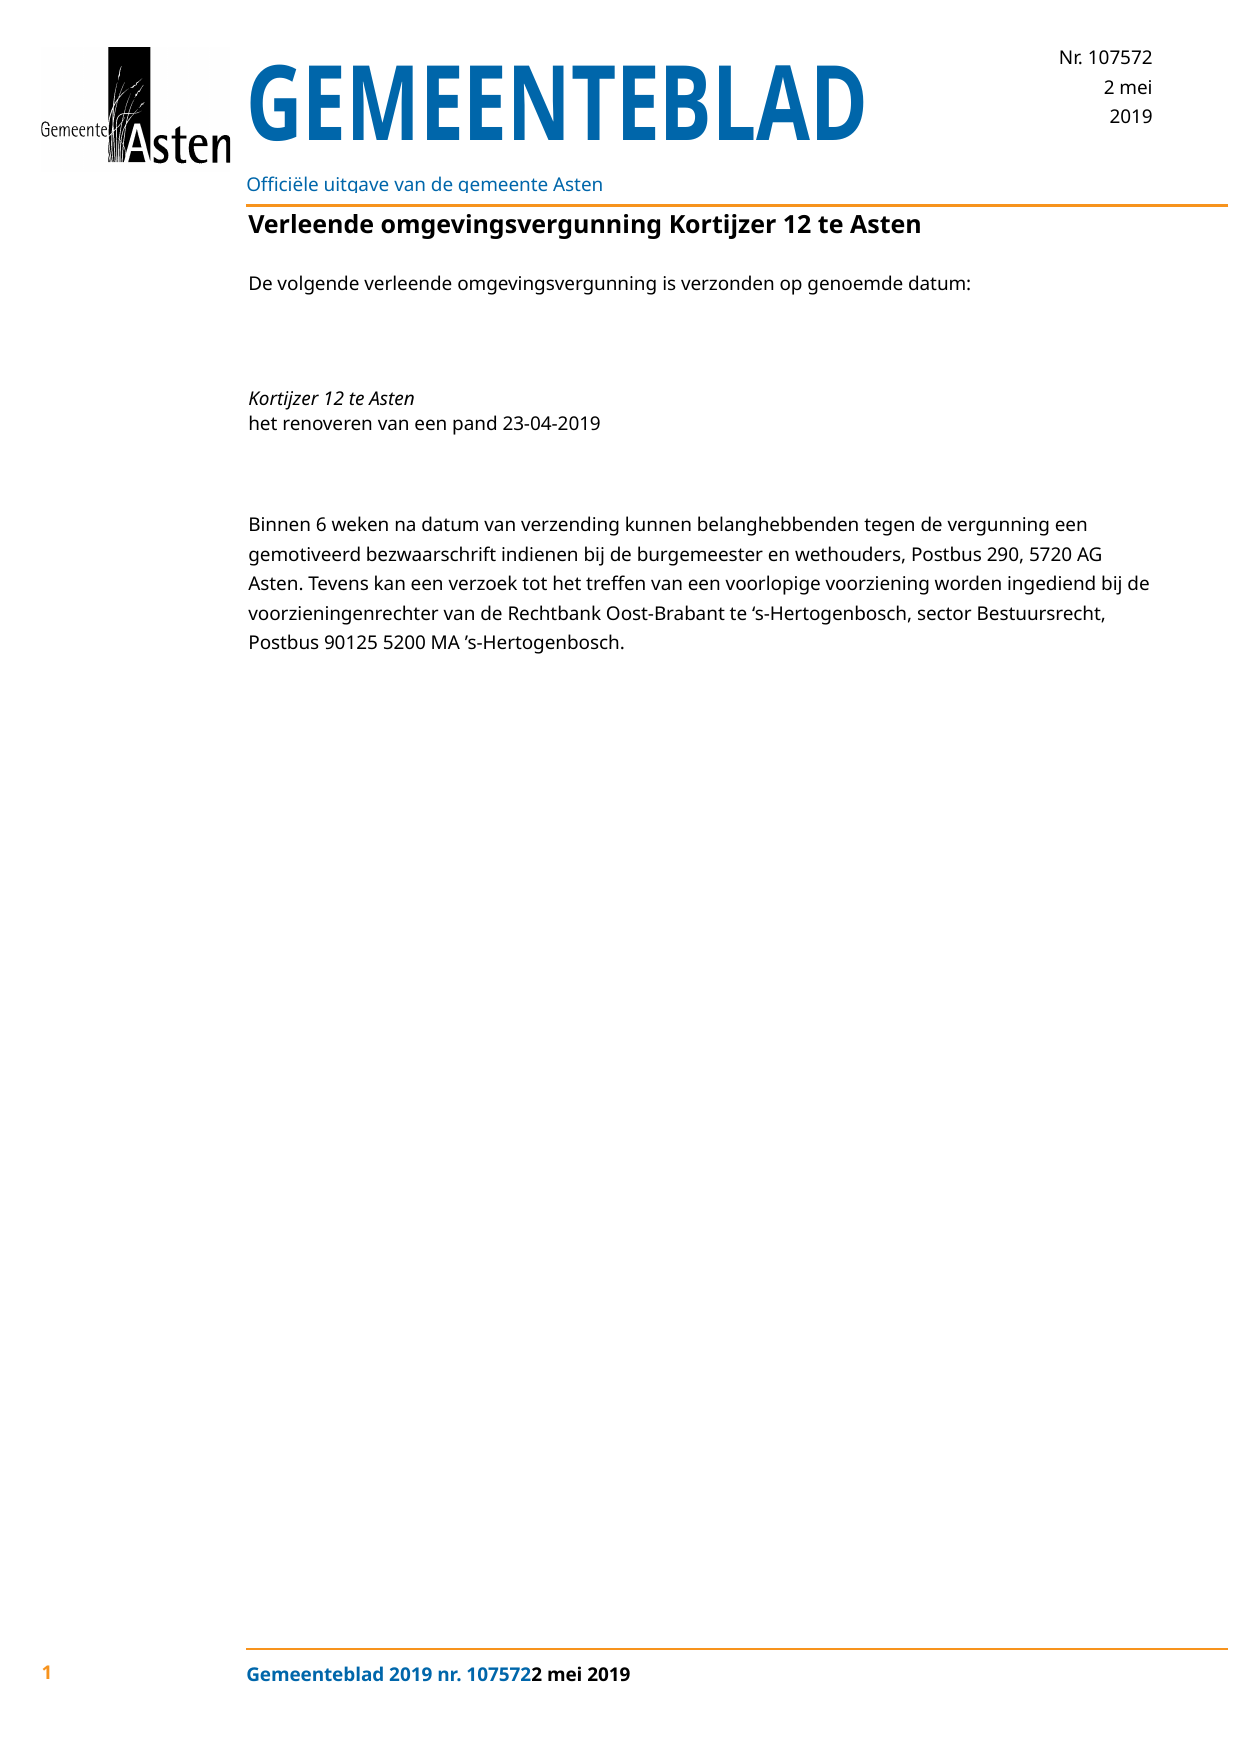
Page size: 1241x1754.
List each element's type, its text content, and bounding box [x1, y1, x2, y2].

picture [41, 47, 231, 172]
text Binnen 6 weken na datum van verzending kunnen belanghebbenden tegen de vergunning een gemotiveerd bezwaarschrift indienen bij de burgemeester en wethouders, Postbus 290, 5720 AG Asten. Tevens kan een verzoek tot het treffen van een voorlopige voorziening worden ingediend bij de voorzieningenrechter van de Rechtbank Oost-Brabant te ‘s-Hertogenbosch, sector Bestuursrecht, Postbus 90125 5200 MA ’s-Hertogenbosch. [248, 511, 1152, 655]
text Kortijzer 12 te Asten [248, 385, 1152, 410]
text Verleende omgevingsvergunning Kortijzer 12 te Asten [248, 207, 1152, 241]
text het renoveren van een pand 23-04-2019 [248, 410, 1152, 436]
text De volgende verleende omgevingsvergunning is verzonden op genoemde datum: [248, 270, 1152, 296]
